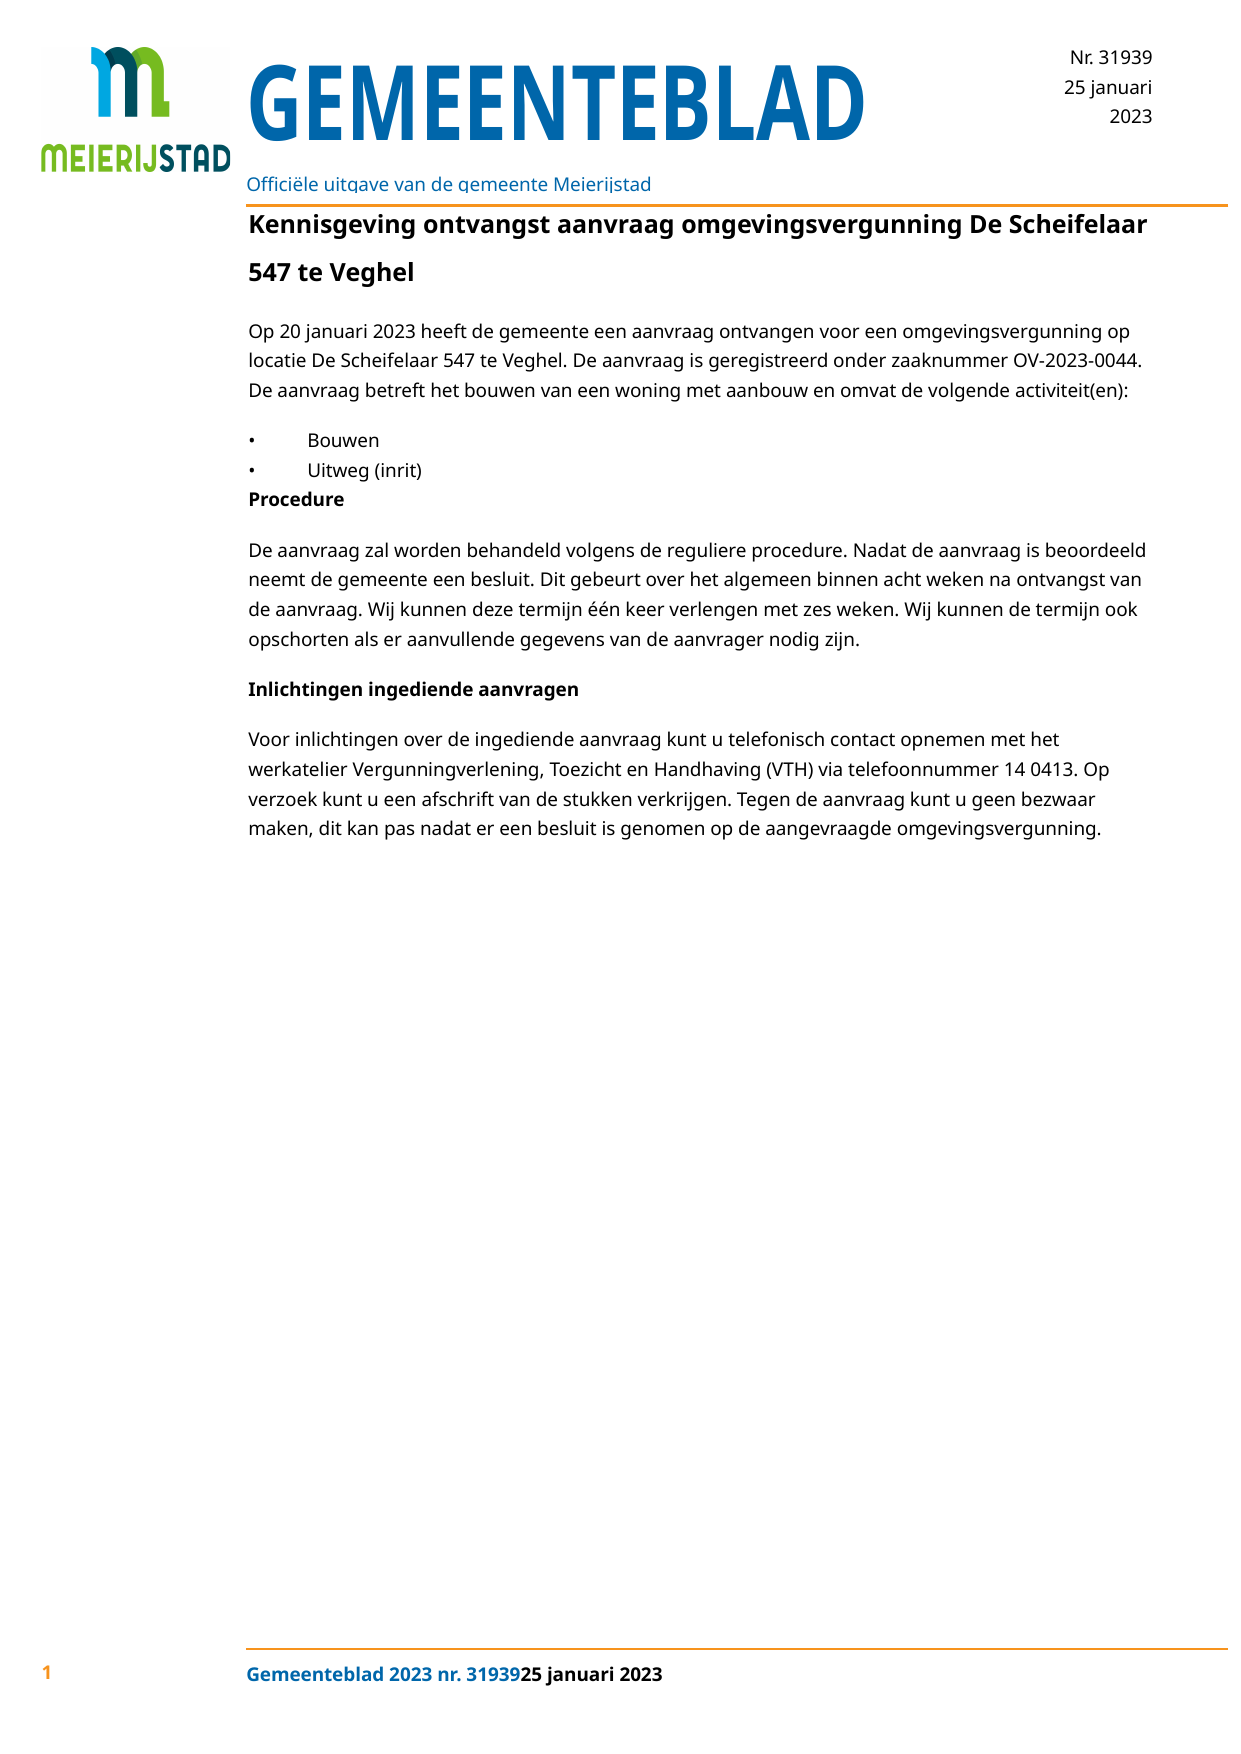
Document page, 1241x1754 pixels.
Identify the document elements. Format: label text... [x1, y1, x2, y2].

text Voor inlichtingen over de ingediende aanvraag kunt u telefonisch contact opnemen met het werkatelier Vergunningverlening, Toezicht en Handhaving (VTH) via telefoonnummer 14 0413. Op verzoek kunt u een afschrift van de stukken verkrijgen. Tegen de aanvraag kunt u geen bezwaar maken, dit kan pas nadat er een besluit is genomen op de aangevraagde omgevingsvergunning. [248, 727, 1152, 841]
text Op 20 januari 2023 heeft de gemeente een aanvraag ontvangen voor een omgevingsvergunning op locatie De Scheifelaar 547 te Veghel. De aanvraag is geregistreerd onder zaaknummer OV-2023-0044. De aanvraag betreft het bouwen van een woning met aanbouw en omvat de volgende activiteit(en): [248, 318, 1152, 403]
text Procedure [248, 487, 1152, 512]
text Inlichtingen ingediende aanvragen [248, 676, 1152, 702]
text Kennisgeving ontvangst aanvraag omgevingsvergunning De Scheifelaar 547 te Veghel [248, 207, 1152, 288]
list Bouwen [248, 427, 1152, 453]
list Uitweg (inrit) [248, 457, 1152, 483]
picture [41, 47, 231, 172]
text De aanvraag zal worden behandeld volgens de reguliere procedure. Nadat de aanvraag is beoordeeld neemt de gemeente een besluit. Dit gebeurt over het algemeen binnen acht weken na ontvangst van de aanvraag. Wij kunnen deze termijn één keer verlengen met zes weken. Wij kunnen de termijn ook opschorten als er aanvullende gegevens van de aanvrager nodig zijn. [248, 537, 1152, 652]
